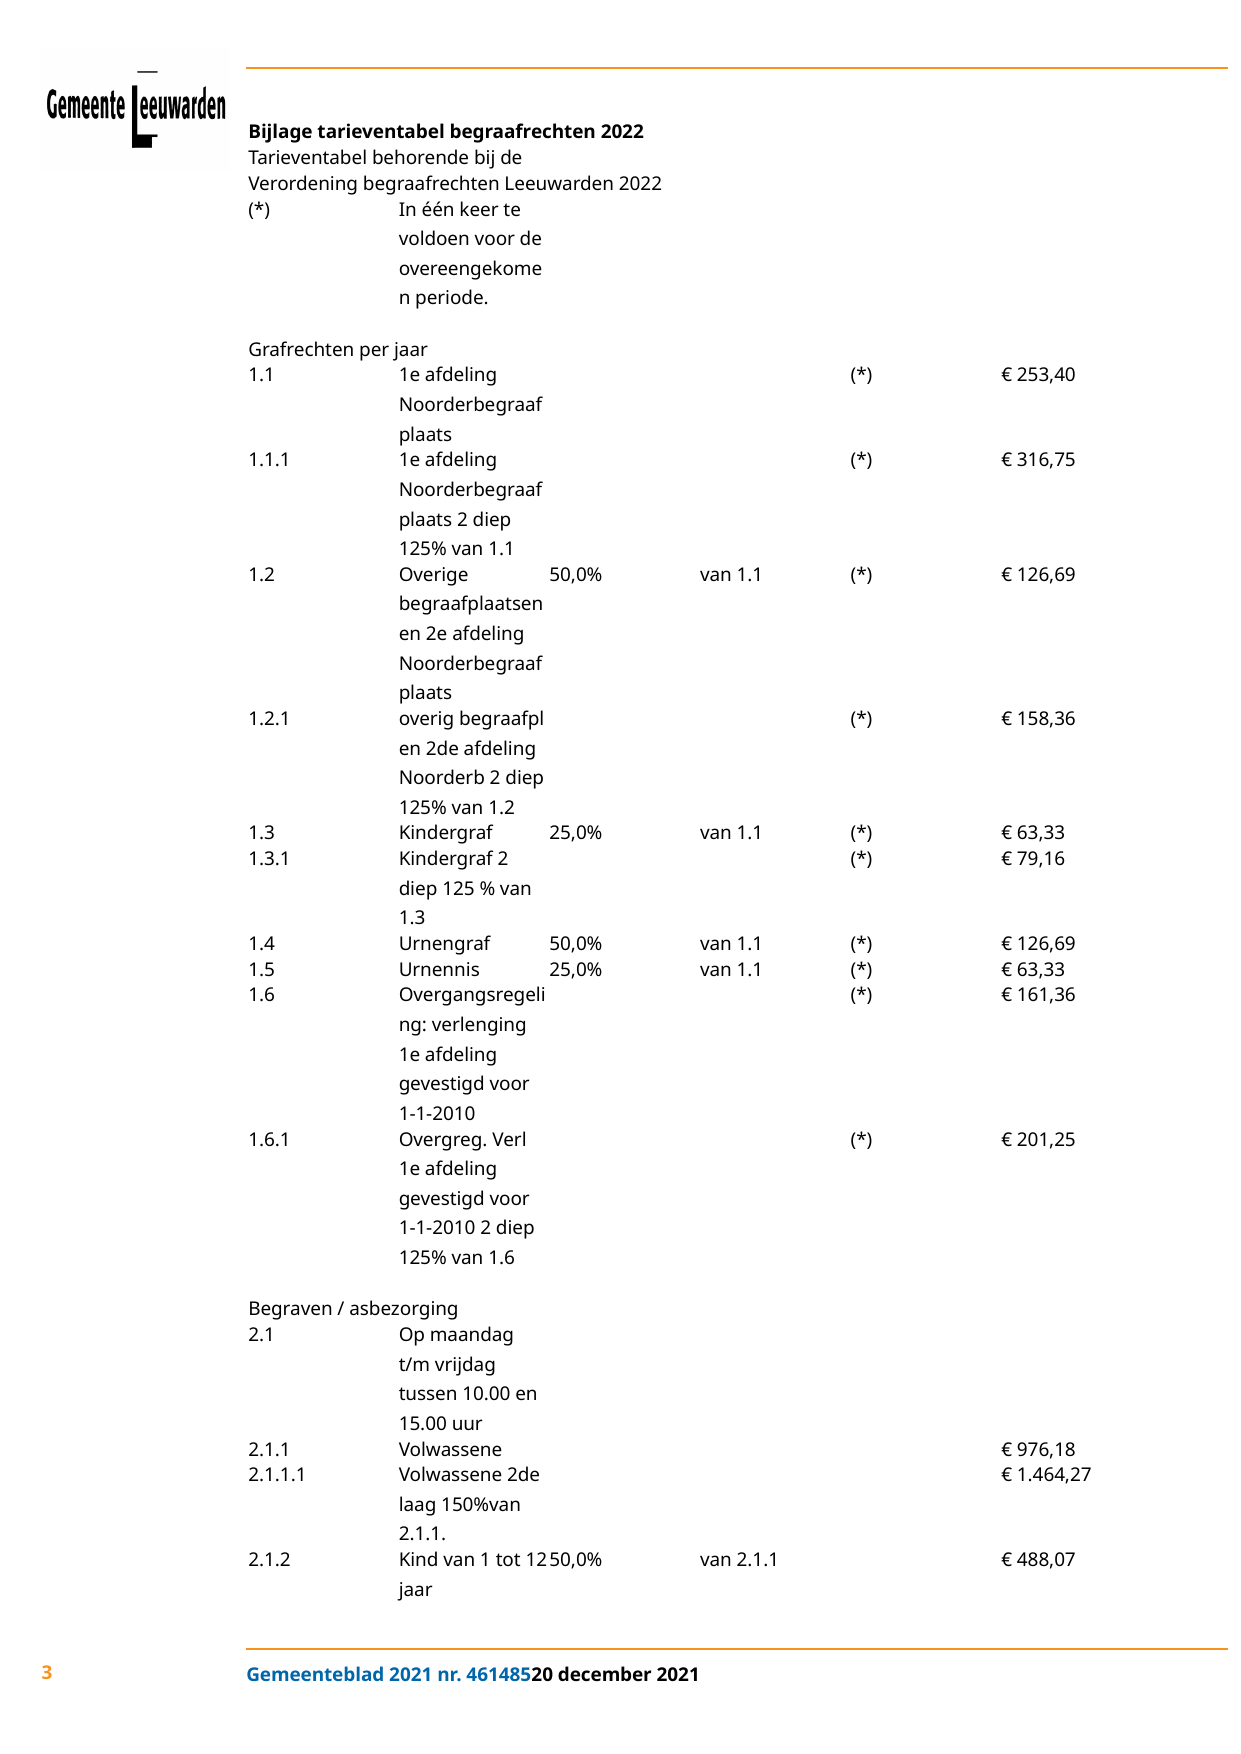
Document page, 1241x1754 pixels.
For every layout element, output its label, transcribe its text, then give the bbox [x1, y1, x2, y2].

table_cell [549, 1321, 700, 1436]
table_cell Overgreg. Verl 1e afdeling gevestigd voor 1-1-2010 2 diep 125% van 1.6 [399, 1126, 549, 1270]
table_cell 1.4 [248, 930, 398, 956]
table_cell [1001, 336, 1152, 362]
table_cell (*) [248, 196, 398, 310]
table_cell 1.3.1 [248, 845, 398, 930]
table_cell € 126,69 [1001, 561, 1152, 705]
table_cell Verordening begraafrechten Leeuwarden 2022 [248, 170, 1001, 196]
table_cell [399, 1270, 549, 1296]
table_cell 1.1 [248, 362, 398, 447]
table_cell [549, 705, 700, 819]
table_cell [549, 196, 700, 310]
table_cell (*) [850, 705, 1001, 819]
table_cell [700, 982, 850, 1126]
table_cell 1.6 [248, 982, 398, 1126]
text Bijlage tarieventabel begraafrechten 2022 [248, 116, 1152, 144]
table_cell [700, 447, 850, 561]
table_cell € 253,40 [1001, 362, 1152, 447]
table_cell [850, 1321, 1001, 1436]
table_cell [1001, 310, 1152, 336]
table_cell [850, 1296, 1001, 1321]
table_cell [549, 310, 700, 336]
table_cell [549, 1436, 700, 1461]
table_cell 50,0% [549, 561, 700, 705]
table_header [700, 144, 850, 170]
table_cell 2.1.2 [248, 1546, 398, 1602]
table_cell [549, 362, 700, 447]
table_cell 25,0% [549, 820, 700, 845]
table_cell € 488,07 [1001, 1546, 1152, 1602]
table_cell € 201,25 [1001, 1126, 1152, 1270]
table_cell € 158,36 [1001, 705, 1152, 819]
table_header [850, 144, 1001, 170]
table_cell van 1.1 [700, 956, 850, 982]
table_header [549, 144, 700, 170]
table_cell 1.3 [248, 820, 398, 845]
table_cell van 1.1 [700, 561, 850, 705]
table_cell [248, 310, 398, 336]
table_cell Grafrechten per jaar [248, 336, 1001, 362]
table_cell [1001, 1321, 1152, 1436]
table_cell Volwassene 2de laag 150%van 2.1.1. [399, 1461, 549, 1546]
table_cell (*) [850, 362, 1001, 447]
table_cell 1.6.1 [248, 1126, 398, 1270]
table_cell 1.2.1 [248, 705, 398, 819]
table_cell Kindergraf [399, 820, 549, 845]
table_cell € 976,18 [1001, 1436, 1152, 1461]
table_cell Volwassene [399, 1436, 549, 1461]
table_cell van 1.1 [700, 820, 850, 845]
table_cell overig begraafpl en 2de afdeling Noorderb 2 diep 125% van 1.2 [399, 705, 549, 819]
table_cell [549, 1126, 700, 1270]
table_cell 1e afdeling Noorderbegraafplaats 2 diep 125% van 1.1 [399, 447, 549, 561]
table_cell [248, 1270, 398, 1296]
table_cell € 316,75 [1001, 447, 1152, 561]
table_cell [850, 1270, 1001, 1296]
table_cell [850, 1461, 1001, 1546]
table_cell [700, 1461, 850, 1546]
table_header Tarieventabel behorende bij de [248, 144, 549, 170]
table_cell Urnengraf [399, 930, 549, 956]
table_cell [700, 845, 850, 930]
table_cell 2.1 [248, 1321, 398, 1436]
table_cell (*) [850, 447, 1001, 561]
table_cell [850, 1436, 1001, 1461]
table_cell € 126,69 [1001, 930, 1152, 956]
table_cell [1001, 196, 1152, 310]
table_cell 1.5 [248, 956, 398, 982]
table_cell [700, 362, 850, 447]
table_cell [399, 310, 549, 336]
picture [41, 47, 231, 172]
table_cell van 2.1.1 [700, 1546, 850, 1602]
table_cell (*) [850, 982, 1001, 1126]
table_cell [850, 196, 1001, 310]
table_cell [1001, 170, 1152, 196]
table_cell 50,0% [549, 1546, 700, 1602]
table_cell Overgangsregeling: verlenging 1e afdeling gevestigd voor 1-1-2010 [399, 982, 549, 1126]
table_cell Begraven / asbezorging [248, 1296, 850, 1321]
table_cell (*) [850, 561, 1001, 705]
table_cell [549, 1270, 700, 1296]
table_cell 1.1.1 [248, 447, 398, 561]
table_cell (*) [850, 1126, 1001, 1270]
table_cell [549, 845, 700, 930]
table_cell [549, 982, 700, 1126]
table_cell [549, 447, 700, 561]
table_cell € 1.464,27 [1001, 1461, 1152, 1546]
table_cell 50,0% [549, 930, 700, 956]
table_cell [1001, 1270, 1152, 1296]
table_cell [549, 1461, 700, 1546]
table_cell van 1.1 [700, 930, 850, 956]
table_cell € 161,36 [1001, 982, 1152, 1126]
table_cell In één keer te voldoen voor de overeengekomen periode. [399, 196, 549, 310]
table_cell € 63,33 [1001, 956, 1152, 982]
table_cell [700, 1126, 850, 1270]
table_cell (*) [850, 930, 1001, 956]
table_cell [700, 196, 850, 310]
table_cell Urnennis [399, 956, 549, 982]
table_cell [850, 1546, 1001, 1602]
table_cell [700, 1436, 850, 1461]
table_cell (*) [850, 820, 1001, 845]
table_cell Kindergraf 2 diep 125 % van 1.3 [399, 845, 549, 930]
table_cell € 63,33 [1001, 820, 1152, 845]
table_cell 2.1.1 [248, 1436, 398, 1461]
table_cell [700, 1270, 850, 1296]
table_cell 25,0% [549, 956, 700, 982]
table_cell [700, 310, 850, 336]
table_cell 1.2 [248, 561, 398, 705]
table_cell (*) [850, 845, 1001, 930]
table_cell [700, 1321, 850, 1436]
table_cell [700, 705, 850, 819]
table_cell € 79,16 [1001, 845, 1152, 930]
table_cell 2.1.1.1 [248, 1461, 398, 1546]
table_cell (*) [850, 956, 1001, 982]
table_cell 1e afdeling Noorderbegraafplaats [399, 362, 549, 447]
table_header [1001, 144, 1152, 170]
table_cell Overige begraafplaatsen en 2e afdeling Noorderbegraafplaats [399, 561, 549, 705]
table_cell Kind van 1 tot 12 jaar [399, 1546, 549, 1602]
table_cell [1001, 1296, 1152, 1321]
table_cell [850, 310, 1001, 336]
table_cell Op maandag t/m vrijdag tussen 10.00 en 15.00 uur [399, 1321, 549, 1436]
